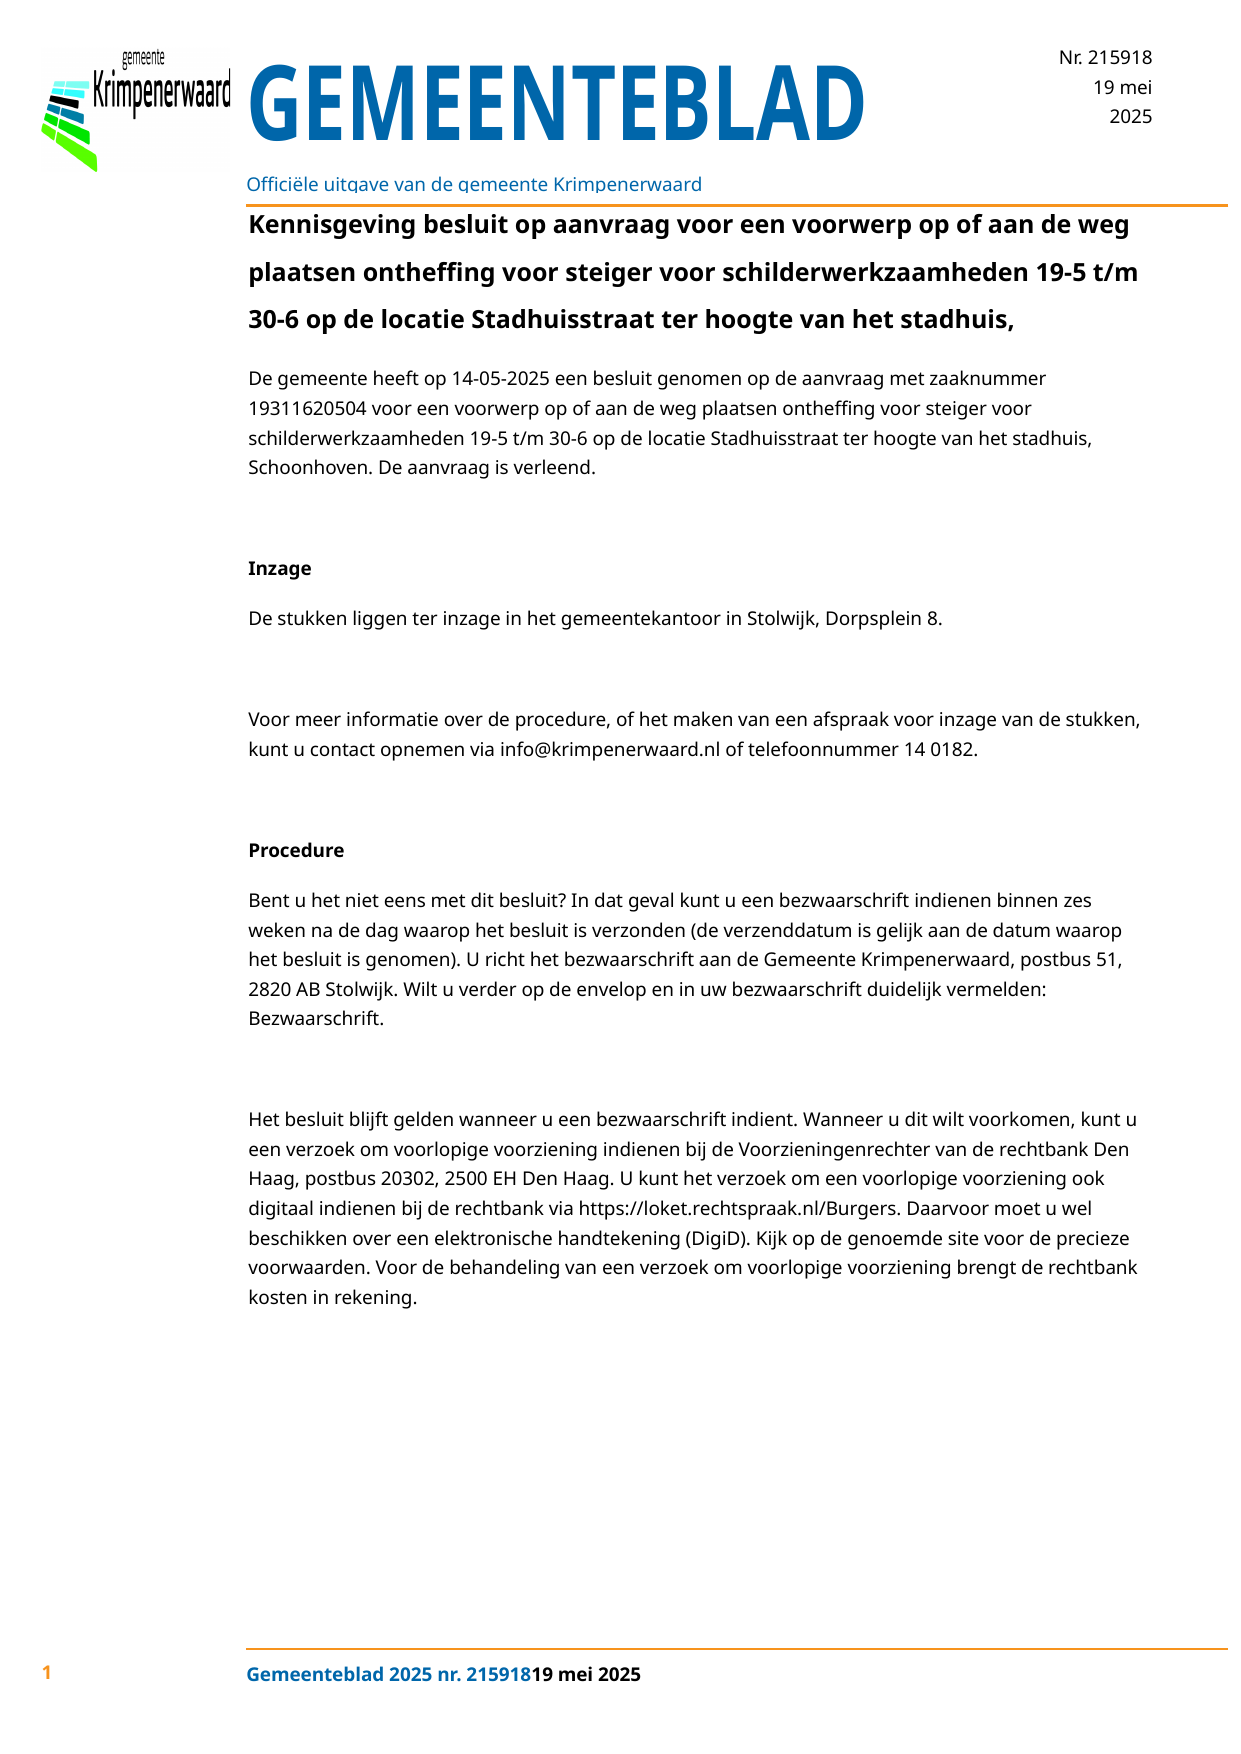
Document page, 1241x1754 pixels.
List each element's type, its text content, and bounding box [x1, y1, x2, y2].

text Voor meer informatie over de procedure, of het maken van een afspraak voor inzage van de stukken, kunt u contact opnemen via info@krimpenerwaard.nl of telefoonnummer 14 0182. [248, 706, 1152, 762]
text Het besluit blijft gelden wanneer u een bezwaarschrift indient. Wanneer u dit wilt voorkomen, kunt u een verzoek om voorlopige voorziening indienen bij de Voorzieningenrechter van de rechtbank Den Haag, postbus 20302, 2500 EH Den Haag. U kunt het verzoek om een voorlopige voorziening ook digitaal indienen bij de rechtbank via https://loket.rechtspraak.nl/Burgers. Daarvoor moet u wel beschikken over een elektronische handtekening (DigiD). Kijk op de genoemde site voor de precieze voorwaarden. Voor de behandeling van een verzoek om voorlopige voorziening brengt de rechtbank kosten in rekening. [248, 1106, 1152, 1309]
picture [41, 47, 231, 172]
text Kennisgeving besluit op aanvraag voor een voorwerp op of aan de weg plaatsen ontheffing voor steiger voor schilderwerkzaamheden 19-5 t/m 30-6 op de locatie Stadhuisstraat ter hoogte van het stadhuis, [248, 207, 1152, 336]
text Inzage [248, 555, 1152, 581]
text De stukken liggen ter inzage in het gemeentekantoor in Stolwijk, Dorpsplein 8. [248, 606, 1152, 631]
text Bent u het niet eens met dit besluit? In dat geval kunt u een bezwaarschrift indienen binnen zes weken na de dag waarop het besluit is verzonden (de verzenddatum is gelijk aan de datum waarop het besluit is genomen). U richt het bezwaarschrift aan de Gemeente Krimpenerwaard, postbus 51, 2820 AB Stolwijk. Wilt u verder op de envelop en in uw bezwaarschrift duidelijk vermelden: Bezwaarschrift. [248, 887, 1152, 1031]
text Procedure [248, 837, 1152, 862]
text De gemeente heeft op 14-05-2025 een besluit genomen op de aanvraag met zaaknummer 19311620504 voor een voorwerp op of aan de weg plaatsen ontheffing voor steiger voor schilderwerkzaamheden 19-5 t/m 30-6 op de locatie Stadhuisstraat ter hoogte van het stadhuis, Schoonhoven. De aanvraag is verleend. [248, 366, 1152, 480]
